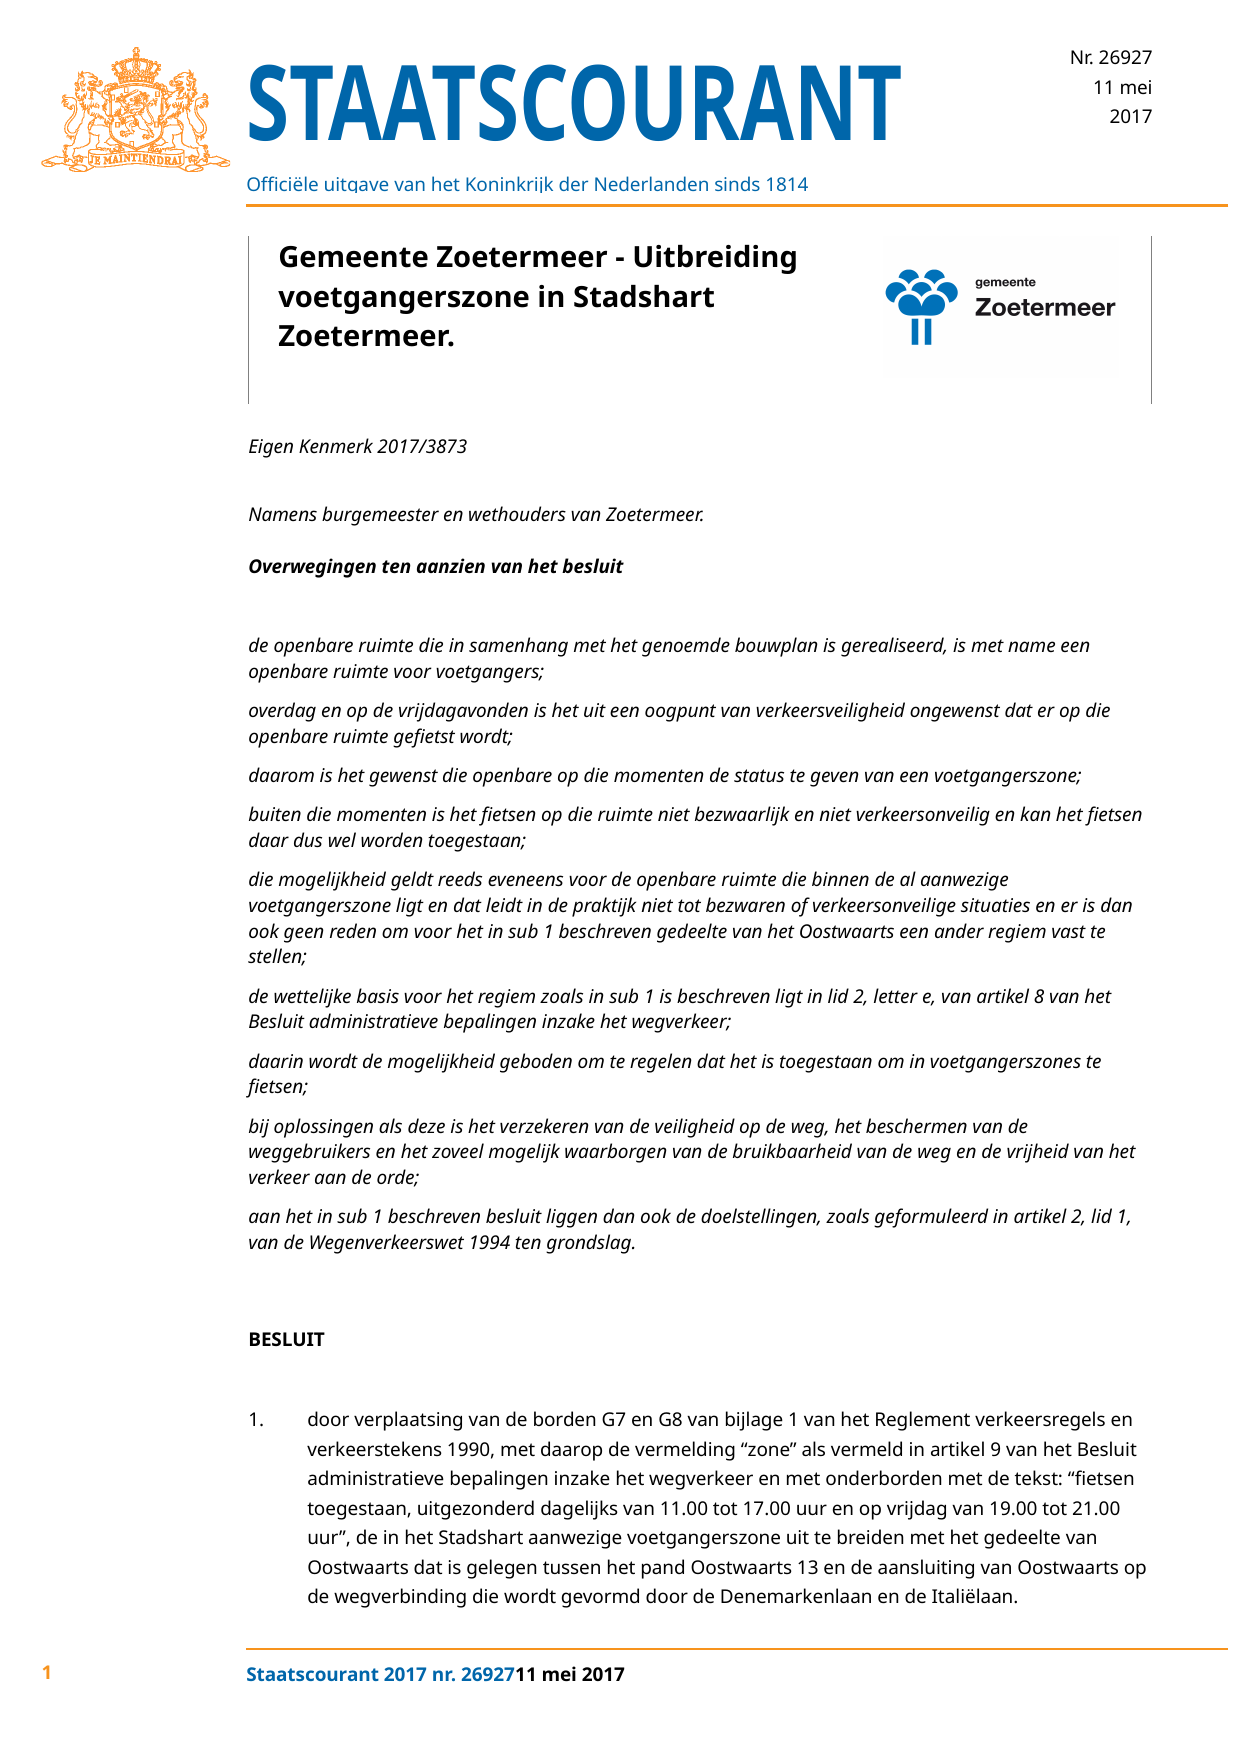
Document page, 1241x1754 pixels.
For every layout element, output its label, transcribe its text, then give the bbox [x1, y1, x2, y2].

text daarin wordt de mogelijkheid geboden om te regelen dat het is toegestaan om in voetgangerszones te fietsen; [248, 1048, 1152, 1099]
picture [41, 47, 231, 172]
text BESLUIT [248, 1326, 1152, 1352]
text Namens burgemeester en wethouders van Zoetermeer. [248, 501, 1152, 527]
table_header [850, 236, 1151, 404]
table_header Gemeente Zoetermeer - Uitbreiding voetgangerszone in Stadshart Zoetermeer. [249, 236, 850, 404]
list door verplaatsing van de borden G7 en G8 van bijlage 1 van het Reglement verkeersregels en verkeerstekens 1990, met daarop de vermelding “zone” als vermeld in artikel 9 van het Besluit administratieve bepalingen inzake het wegverkeer en met onderborden met de tekst: “fietsen toegestaan, uitgezonderd dagelijks van 11.00 tot 17.00 uur en op vrijdag van 19.00 tot 21.00 uur”, de in het Stadshart aanwezige voetgangerszone uit te breiden met het gedeelte van Oostwaarts dat is gelegen tussen het pand Oostwaarts 13 en de aansluiting van Oostwaarts op de wegverbinding die wordt gevormd door de Denemarkenlaan en de Italiëlaan. [248, 1406, 1152, 1609]
text de wettelijke basis voor het regiem zoals in sub 1 is beschreven ligt in lid 2, letter e, van artikel 8 van het Besluit administratieve bepalingen inzake het wegverkeer; [248, 983, 1152, 1034]
picture [882, 236, 1119, 378]
text overdag en op de vrijdagavonden is het uit een oogpunt van verkeersveiligheid ongewenst dat er op die openbare ruimte gefietst wordt; [248, 697, 1152, 749]
text Eigen Kenmerk 2017/3873 [248, 433, 1152, 459]
text Overwegingen ten aanzien van het besluit [248, 554, 1152, 579]
text die mogelijkheid geldt reeds eveneens voor de openbare ruimte die binnen de al aanwezige voetgangerszone ligt en dat leidt in de praktijk niet tot bezwaren of verkeersonveilige situaties en er is dan ook geen reden om voor het in sub 1 beschreven gedeelte van het Oostwaarts een ander regiem vast te stellen; [248, 867, 1152, 969]
text bij oplossingen als deze is het verzekeren van de veiligheid op de weg, het beschermen van de weggebruikers en het zoveel mogelijk waarborgen van de bruikbaarheid van de weg en de vrijheid van het verkeer aan de orde; [248, 1113, 1152, 1190]
text daarom is het gewenst die openbare op die momenten de status te geven van een voetgangerszone; [248, 762, 1152, 788]
text de openbare ruimte die in samenhang met het genoemde bouwplan is gerealiseerd, is met name een openbare ruimte voor voetgangers; [248, 632, 1152, 684]
text buiten die momenten is het fietsen op die ruimte niet bezwaarlijk en niet verkeersonveilig en kan het fietsen daar dus wel worden toegestaan; [248, 802, 1152, 853]
text aan het in sub 1 beschreven besluit liggen dan ook de doelstellingen, zoals geformuleerd in artikel 2, lid 1, van de Wegenverkeerswet 1994 ten grondslag. [248, 1204, 1152, 1255]
